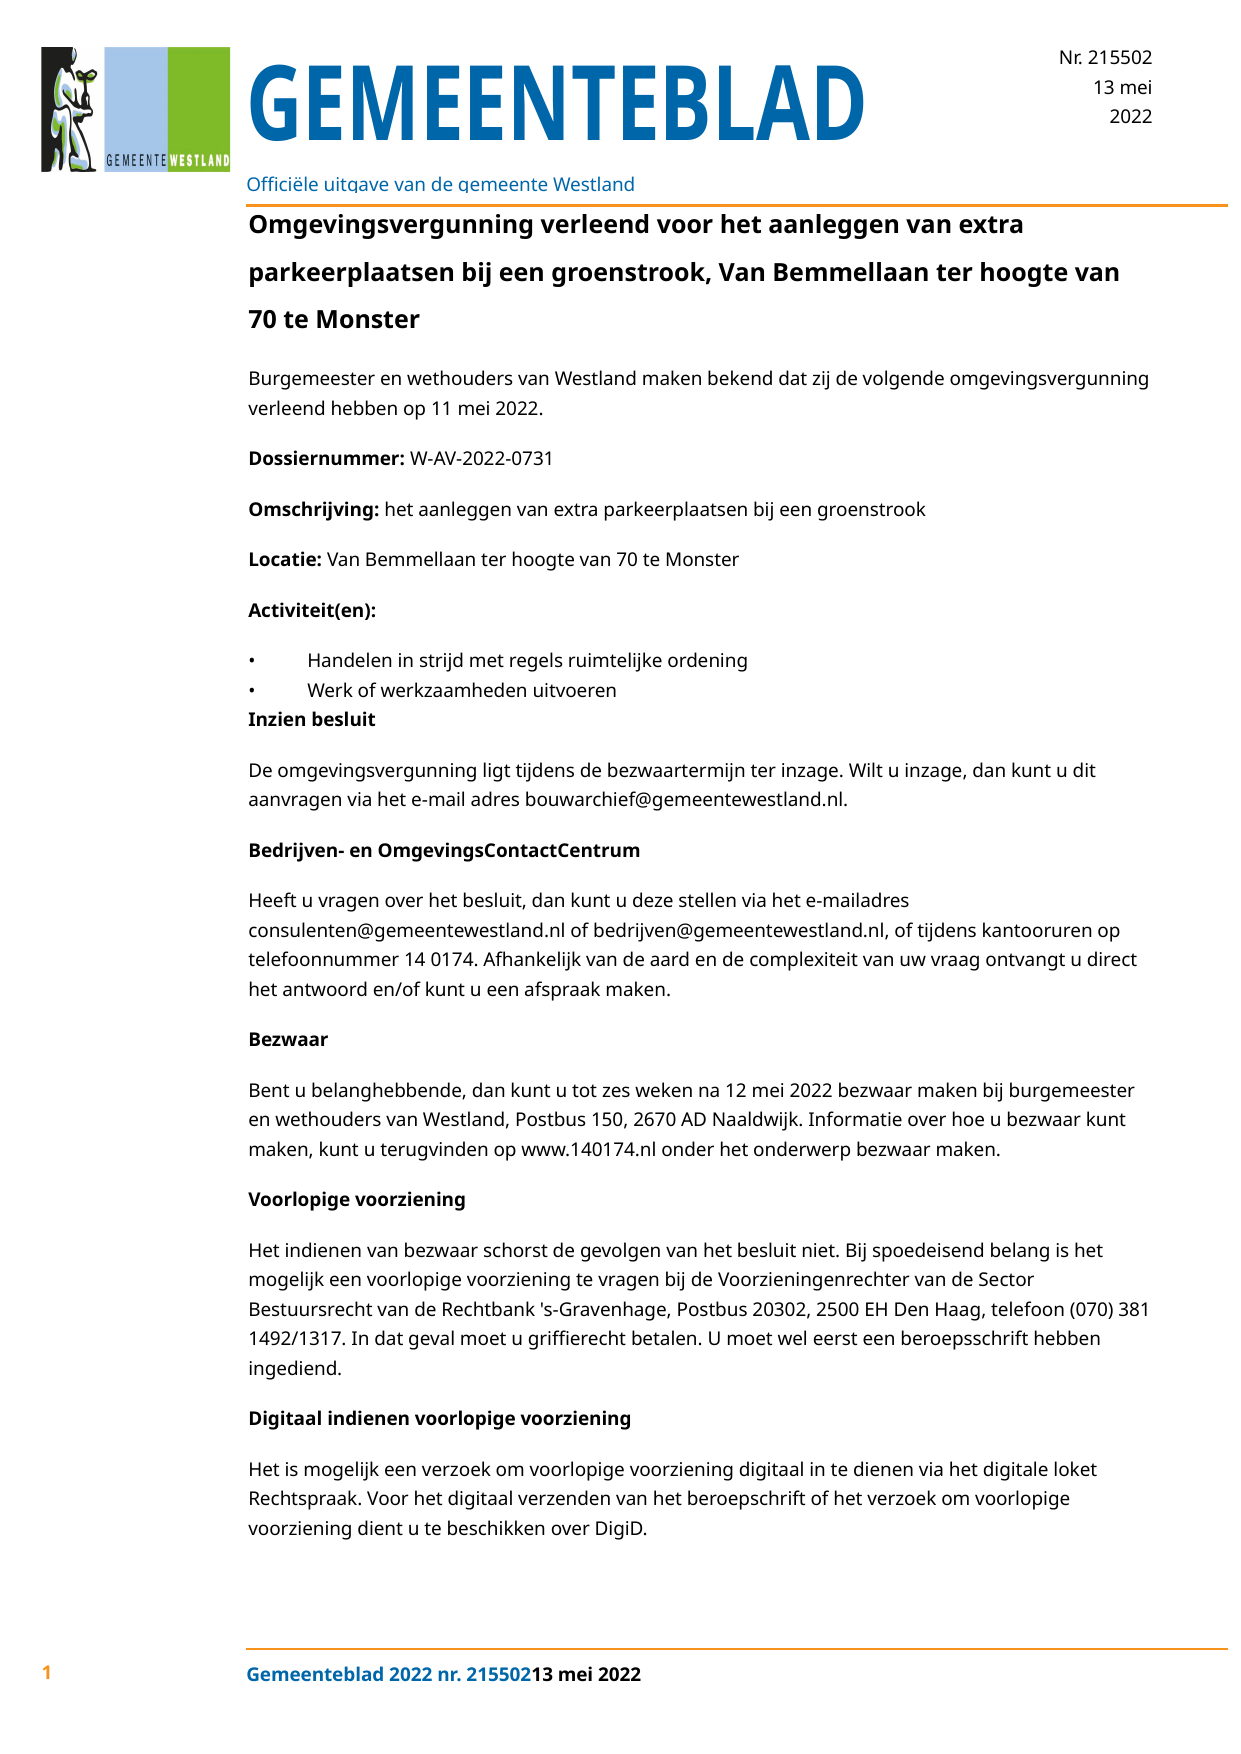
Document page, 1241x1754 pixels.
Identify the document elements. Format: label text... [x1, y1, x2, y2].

list Werk of werkzaamheden uitvoeren [248, 677, 1152, 702]
text Bezwaar [248, 1026, 1152, 1052]
text Omschrijving: het aanleggen van extra parkeerplaatsen bij een groenstrook [248, 496, 1152, 522]
text Voorlopige voorziening [248, 1186, 1152, 1212]
text Het is mogelijk een verzoek om voorlopige voorziening digitaal in te dienen via het digitale loket Rechtspraak. Voor het digitaal verzenden van het beroepschrift of het verzoek om voorlopige voorziening dient u te beschikken over DigiD. [248, 1456, 1152, 1541]
text De omgevingsvergunning ligt tijdens de bezwaartermijn ter inzage. Wilt u inzage, dan kunt u dit aanvragen via het e-mail adres bouwarchief@gemeentewestland.nl. [248, 757, 1152, 812]
text Dossiernummer: W-AV-2022-0731 [248, 446, 1152, 471]
text Burgemeester en wethouders van Westland maken bekend dat zij de volgende omgevingsvergunning verleend hebben op 11 mei 2022. [248, 366, 1152, 421]
text Heeft u vragen over het besluit, dan kunt u deze stellen via het e-mailadres consulenten@gemeentewestland.nl of bedrijven@gemeentewestland.nl, of tijdens kantooruren op telefoonnummer 14 0174. Afhankelijk van de aard en de complexiteit van uw vraag ontvangt u direct het antwoord en/of kunt u een afspraak maken. [248, 887, 1152, 1002]
text Digitaal indienen voorlopige voorziening [248, 1406, 1152, 1431]
text Omgevingsvergunning verleend voor het aanleggen van extra parkeerplaatsen bij een groenstrook, Van Bemmellaan ter hoogte van 70 te Monster [248, 207, 1152, 336]
picture [41, 47, 231, 172]
text Bent u belanghebbende, dan kunt u tot zes weken na 12 mei 2022 bezwaar maken bij burgemeester en wethouders van Westland, Postbus 150, 2670 AD Naaldwijk. Informatie over hoe u bezwaar kunt maken, kunt u terugvinden op www.140174.nl onder het onderwerp bezwaar maken. [248, 1077, 1152, 1162]
list Handelen in strijd met regels ruimtelijke ordening [248, 647, 1152, 673]
text Locatie: Van Bemmellaan ter hoogte van 70 te Monster [248, 546, 1152, 572]
text Activiteit(en): [248, 597, 1152, 622]
text Bedrijven- en OmgevingsContactCentrum [248, 837, 1152, 862]
text Het indienen van bezwaar schorst de gevolgen van het besluit niet. Bij spoedeisend belang is het mogelijk een voorlopige voorziening te vragen bij de Voorzieningenrechter van de Sector Bestuursrecht van de Rechtbank 's-Gravenhage, Postbus 20302, 2500 EH Den Haag, telefoon (070) 381 1492/1317. In dat geval moet u griffierecht betalen. U moet wel eerst een beroepsschrift hebben ingediend. [248, 1237, 1152, 1381]
text Inzien besluit [248, 706, 1152, 732]
